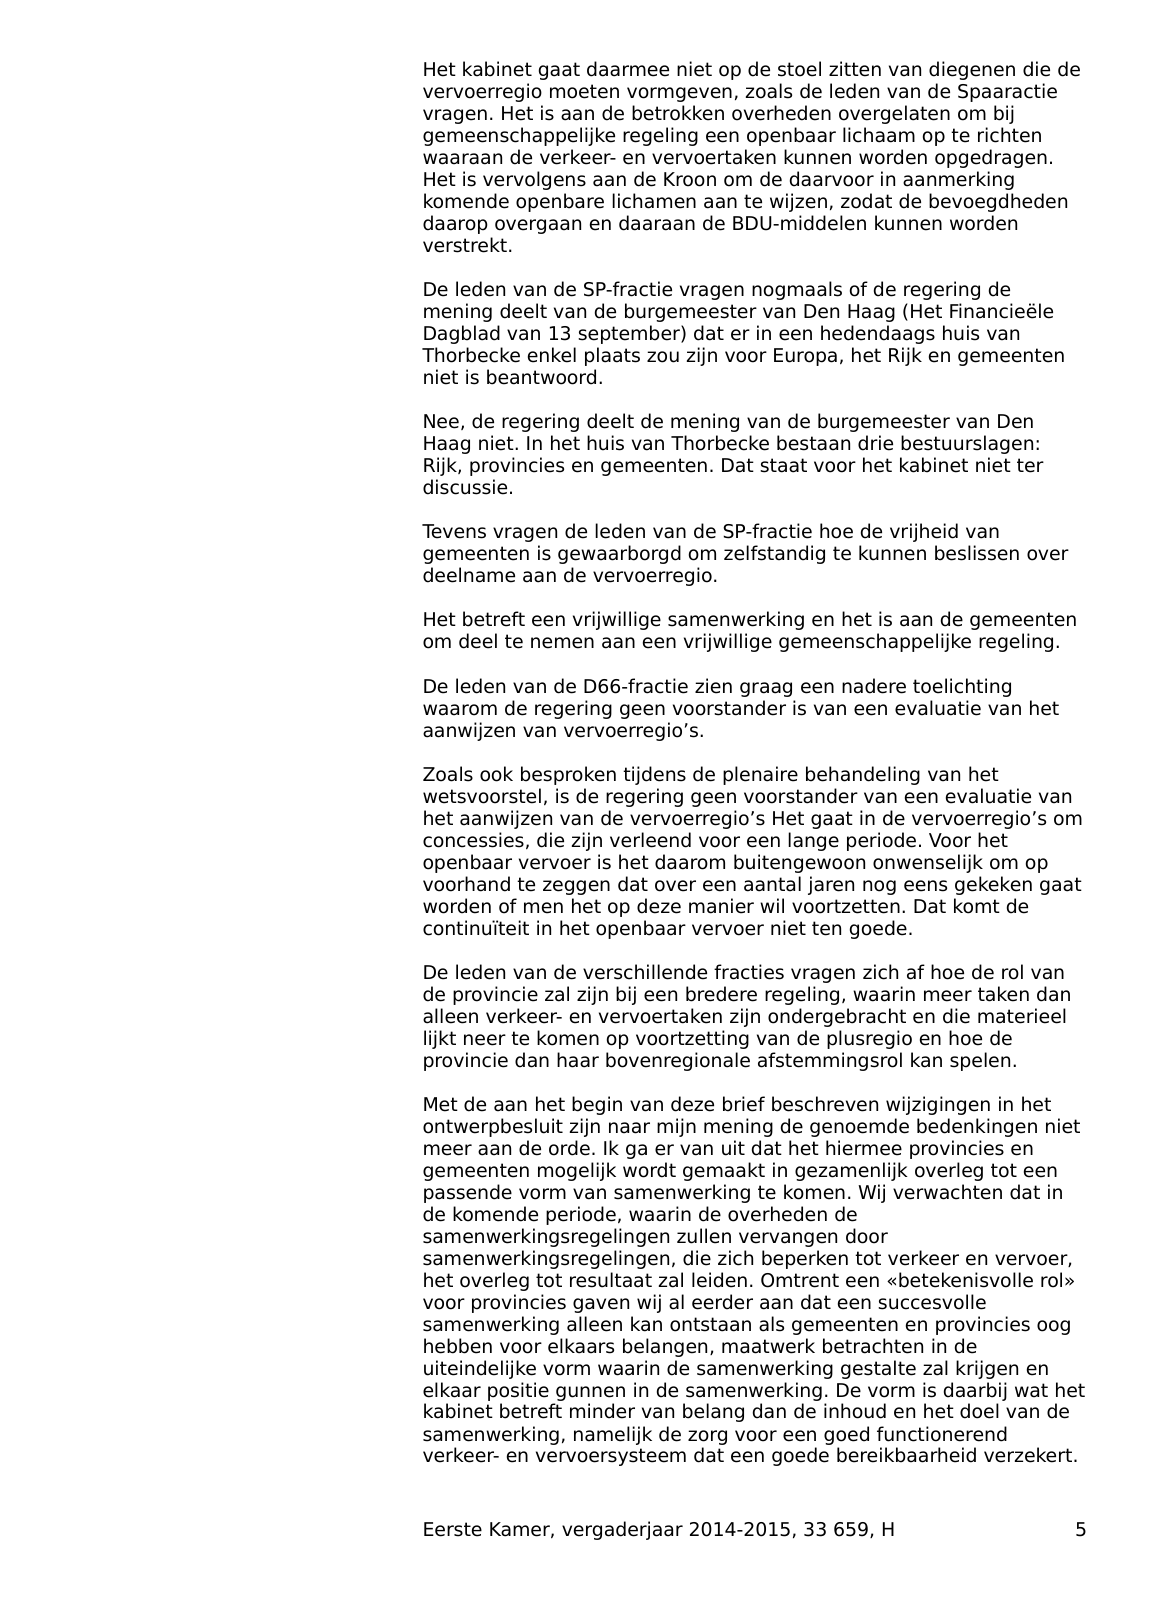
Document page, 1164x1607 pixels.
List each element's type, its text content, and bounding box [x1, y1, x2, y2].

text De leden van de D66-fractie zien graag een nadere toelichting waarom de regering geen voorstander is van een evaluatie van het aanwijzen van vervoerregio’s. [422, 676, 1087, 741]
text Tevens vragen de leden van de SP-fractie hoe de vrijheid van gemeenten is gewaarborgd om zelfstandig te kunnen beslissen over deelname aan de vervoerregio. [422, 521, 1087, 587]
text Het kabinet gaat daarmee niet op de stoel zitten van diegenen die de vervoerregio moeten vormgeven, zoals de leden van de Spaaractie vragen. Het is aan de betrokken overheden overgelaten om bij gemeenschappelijke regeling een openbaar lichaam op te richten waaraan de verkeer- en vervoertaken kunnen worden opgedragen. Het is vervolgens aan de Kroon om de daarvoor in aanmerking komende openbare lichamen aan te wijzen, zodat de bevoegdheden daarop overgaan en daaraan de BDU-middelen kunnen worden verstrekt. [422, 59, 1087, 257]
text Het betreft een vrijwillige samenwerking en het is aan de gemeenten om deel te nemen aan een vrijwillige gemeenschappelijke regeling. [422, 609, 1087, 653]
text De leden van de verschillende fracties vragen zich af hoe de rol van de provincie zal zijn bij een bredere regeling, waarin meer taken dan alleen verkeer- en vervoertaken zijn ondergebracht en die materieel lijkt neer te komen op voortzetting van de plusregio en hoe de provincie dan haar bovenregionale afstemmingsrol kan spelen. [422, 962, 1087, 1072]
text De leden van de SP-fractie vragen nogmaals of de regering de mening deelt van de burgemeester van Den Haag (Het Financieële Dagblad van 13 september) dat er in een hedendaags huis van Thorbecke enkel plaats zou zijn voor Europa, het Rijk en gemeenten niet is beantwoord. [422, 279, 1087, 389]
text Nee, de regering deelt de mening van de burgemeester van Den Haag niet. In het huis van Thorbecke bestaan drie bestuurslagen: Rijk, provincies en gemeenten. Dat staat voor het kabinet niet ter discussie. [422, 411, 1087, 499]
text Zoals ook besproken tijdens de plenaire behandeling van het wetsvoorstel, is de regering geen voorstander van een evaluatie van het aanwijzen van de vervoerregio’s Het gaat in de vervoerregio’s om concessies, die zijn verleend voor een lange periode. Voor het openbaar vervoer is het daarom buitengewoon onwenselijk om op voorhand te zeggen dat over een aantal jaren nog eens gekeken gaat worden of men het op deze manier wil voortzetten. Dat komt de continuïteit in het openbaar vervoer niet ten goede. [422, 764, 1087, 939]
text Met de aan het begin van deze brief beschreven wijzigingen in het ontwerpbesluit zijn naar mijn mening de genoemde bedenkingen niet meer aan de orde. Ik ga er van uit dat het hiermee provincies en gemeenten mogelijk wordt gemaakt in gezamenlijk overleg tot een passende vorm van samenwerking te komen. Wij verwachten dat in de komende periode, waarin de overheden de samenwerkingsregelingen zullen vervangen door samenwerkingsregelingen, die zich beperken tot verkeer en vervoer, het overleg tot resultaat zal leiden. Omtrent een «betekenisvolle rol» voor provincies gaven wij al eerder aan dat een succesvolle samenwerking alleen kan ontstaan als gemeenten en provincies oog hebben voor elkaars belangen, maatwerk betrachten in de uiteindelijke vorm waarin de samenwerking gestalte zal krijgen en elkaar positie gunnen in de samenwerking. De vorm is daarbij wat het kabinet betreft minder van belang dan de inhoud en het doel van de samenwerking, namelijk de zorg voor een goed functionerend verkeer- en vervoersysteem dat een goede bereikbaarheid verzekert. [422, 1094, 1087, 1467]
